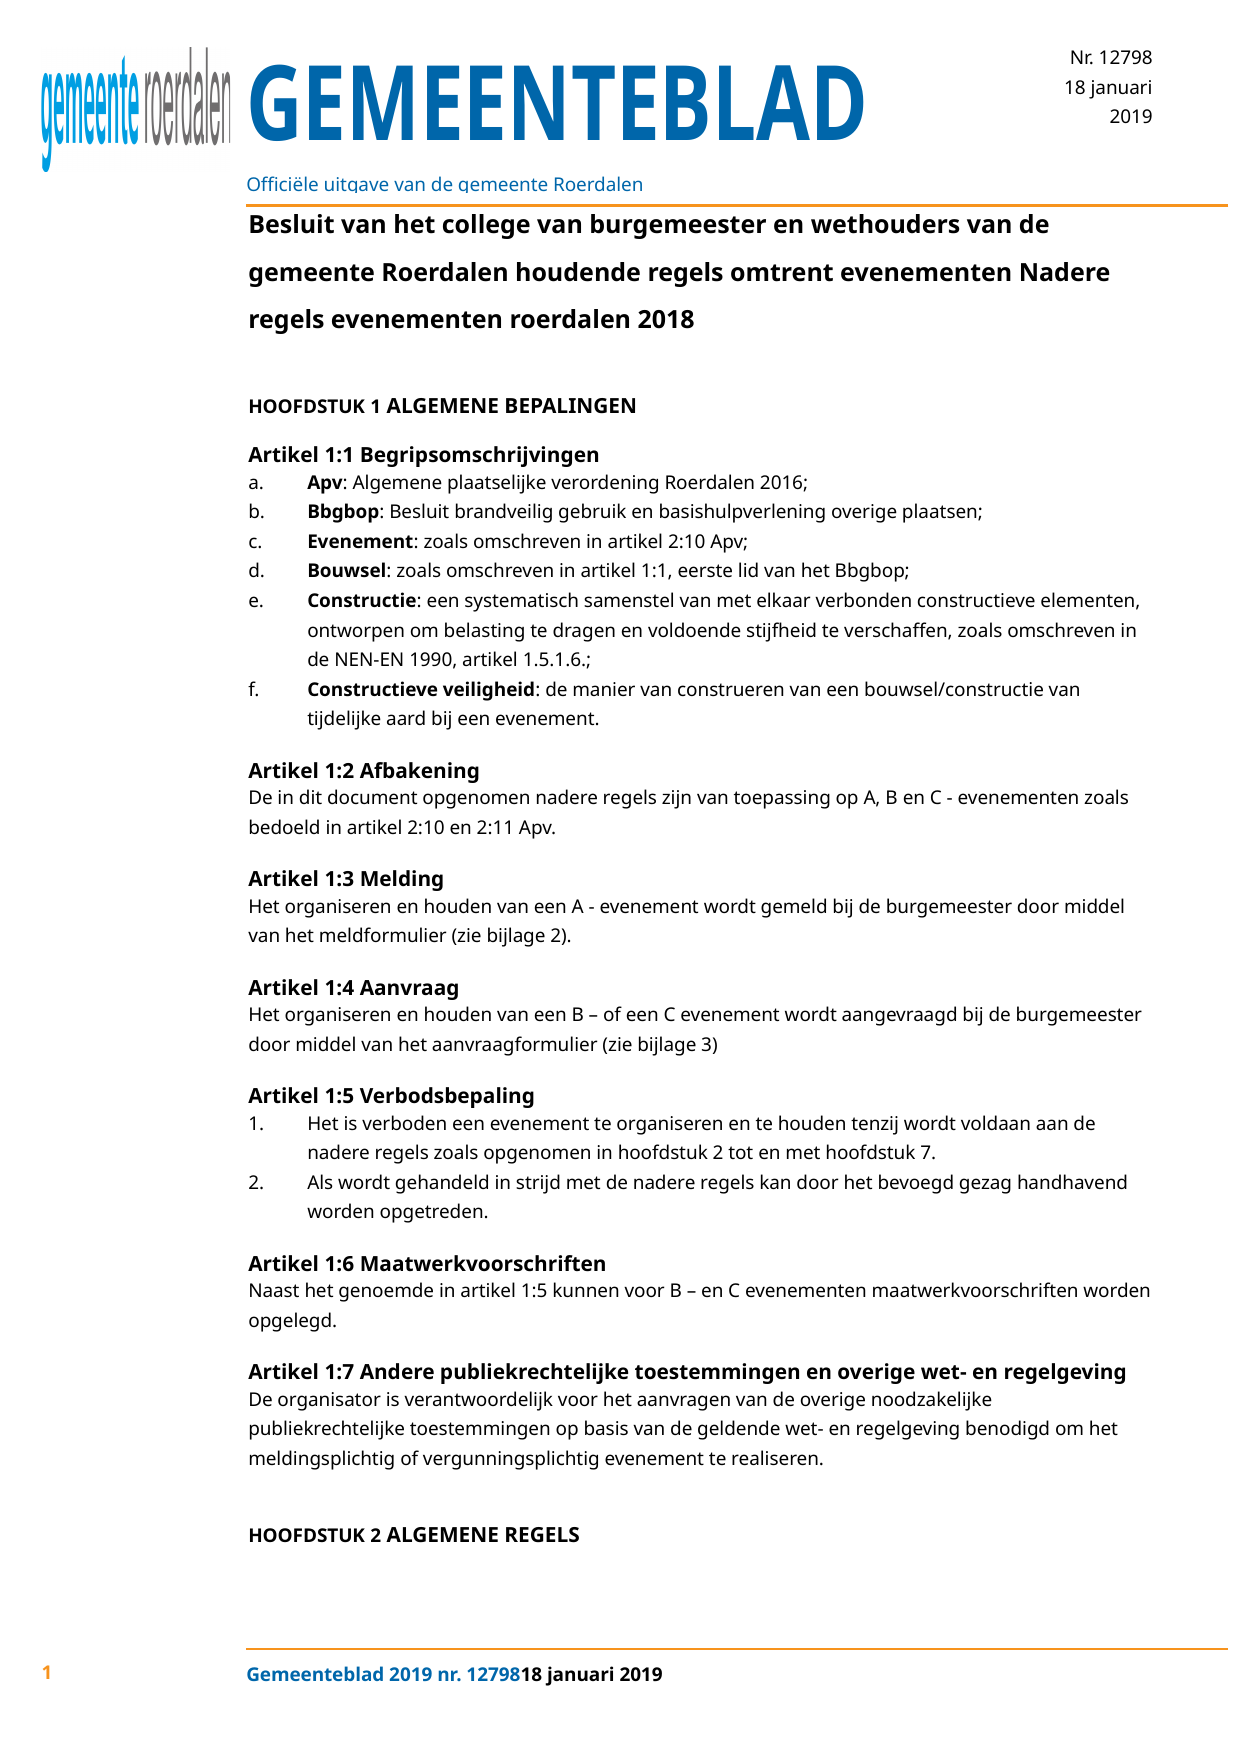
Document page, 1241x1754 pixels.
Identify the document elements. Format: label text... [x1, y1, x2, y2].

text Artikel 1:3 Melding [248, 864, 1152, 893]
list Evenement: zoals omschreven in artikel 2:10 Apv; [248, 528, 1152, 554]
text Artikel 1:5 Verbodsbepaling [248, 1081, 1152, 1110]
text De organisator is verantwoordelijk voor het aanvragen van de overige noodzakelijke publiekrechtelijke toestemmingen op basis van de geldende wet- en regelgeving benodigd om het meldingsplichtig of vergunningsplichtig evenement te realiseren. [248, 1386, 1152, 1471]
list Constructieve veiligheid: de manier van construeren van een bouwsel/constructie van tijdelijke aard bij een evenement. [248, 676, 1152, 731]
list Het is verboden een evenement te organiseren en te houden tenzij wordt voldaan aan de nadere regels zoals opgenomen in hoofdstuk 2 tot en met hoofdstuk 7. [248, 1110, 1152, 1165]
text Artikel 1:7 Andere publiekrechtelijke toestemmingen en overige wet- en regelgeving [248, 1357, 1152, 1386]
list Bouwsel: zoals omschreven in artikel 1:1, eerste lid van het Bbgbop; [248, 558, 1152, 583]
text Het organiseren en houden van een B – of een C evenement wordt aangevraagd bij de burgemeester door middel van het aanvraagformulier (zie bijlage 3) [248, 1001, 1152, 1057]
text Besluit van het college van burgemeester en wethouders van de gemeente Roerdalen houdende regels omtrent evenementen Nadere regels evenementen roerdalen 2018 [248, 207, 1152, 336]
list Constructie: een systematisch samenstel van met elkaar verbonden constructieve elementen, ontworpen om belasting te dragen en voldoende stijfheid te verschaffen, zoals omschreven in de NEN-EN 1990, artikel 1.5.1.6.; [248, 587, 1152, 672]
text Artikel 1:4 Aanvraag [248, 973, 1152, 1001]
text HOOFDSTUK 1 ALGEMENE BEPALINGEN [248, 391, 1152, 420]
list Apv: Algemene plaatselijke verordening Roerdalen 2016; [248, 469, 1152, 495]
text Artikel 1:2 Afbakening [248, 756, 1152, 784]
text Artikel 1:1 Begripsomschrijvingen [248, 441, 1152, 469]
text De in dit document opgenomen nadere regels zijn van toepassing op A, B en C - evenementen zoals bedoeld in artikel 2:10 en 2:11 Apv. [248, 784, 1152, 840]
list Bbgbop: Besluit brandveilig gebruik en basishulpverlening overige plaatsen; [248, 498, 1152, 524]
picture [41, 47, 231, 172]
text Het organiseren en houden van een A - evenement wordt gemeld bij de burgemeester door middel van het meldformulier (zie bijlage 2). [248, 893, 1152, 948]
text Naast het genoemde in artikel 1:5 kunnen voor B – en C evenementen maatwerkvoorschriften worden opgelegd. [248, 1277, 1152, 1333]
picture [41, 134, 48, 172]
text Artikel 1:6 Maatwerkvoorschriften [248, 1249, 1152, 1277]
text HOOFDSTUK 2 ALGEMENE REGELS [248, 1520, 1152, 1549]
list Als wordt gehandeld in strijd met de nadere regels kan door het bevoegd gezag handhavend worden opgetreden. [248, 1169, 1152, 1224]
